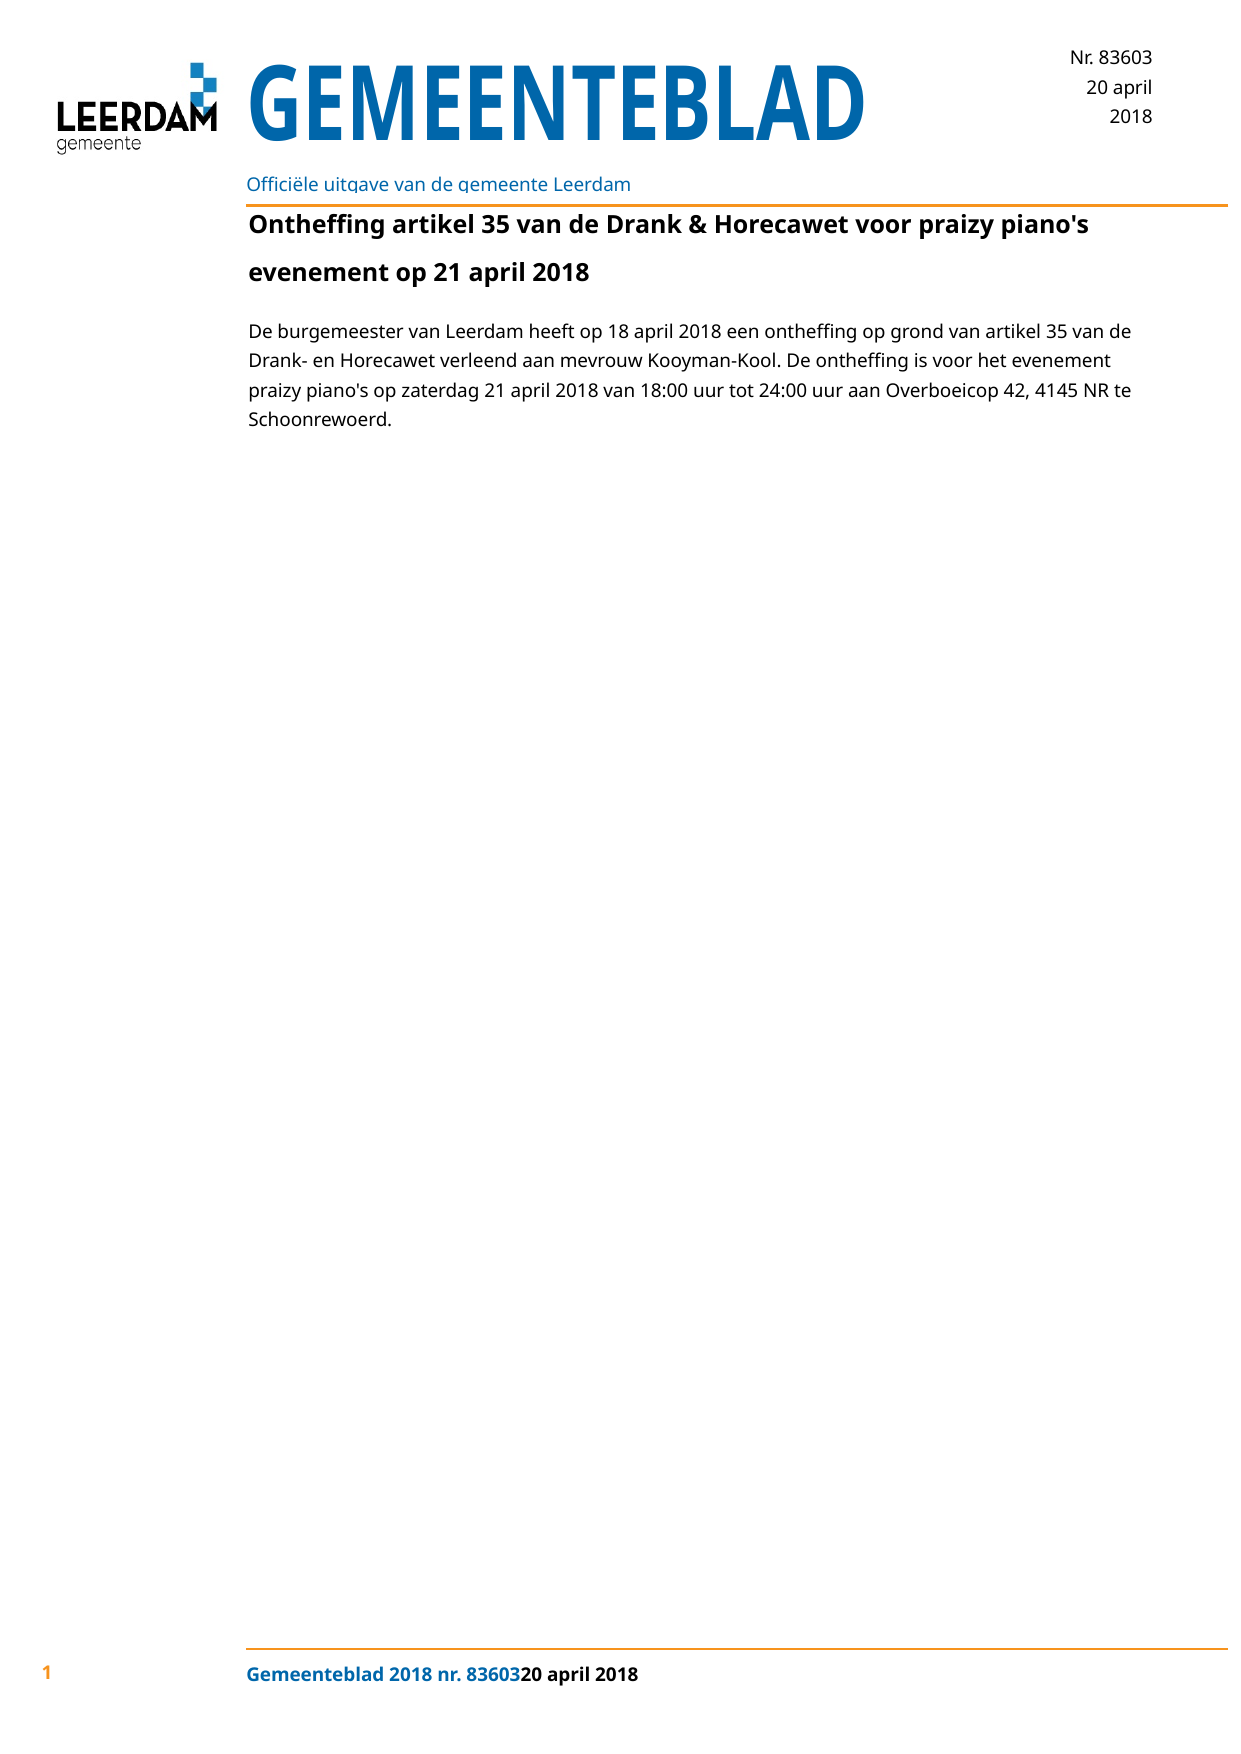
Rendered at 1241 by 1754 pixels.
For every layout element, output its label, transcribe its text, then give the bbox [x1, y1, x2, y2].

text De burgemeester van Leerdam heeft op 18 april 2018 een ontheffing op grond van artikel 35 van de Drank- en Horecawet verleend aan mevrouw Kooyman-Kool. De ontheffing is voor het evenement praizy piano's op zaterdag 21 april 2018 van 18:00 uur tot 24:00 uur aan Overboeicop 42, 4145 NR te Schoonrewoerd. [248, 318, 1152, 432]
picture [41, 47, 231, 172]
text Ontheffing artikel 35 van de Drank & Horecawet voor praizy piano's evenement op 21 april 2018 [248, 207, 1152, 288]
